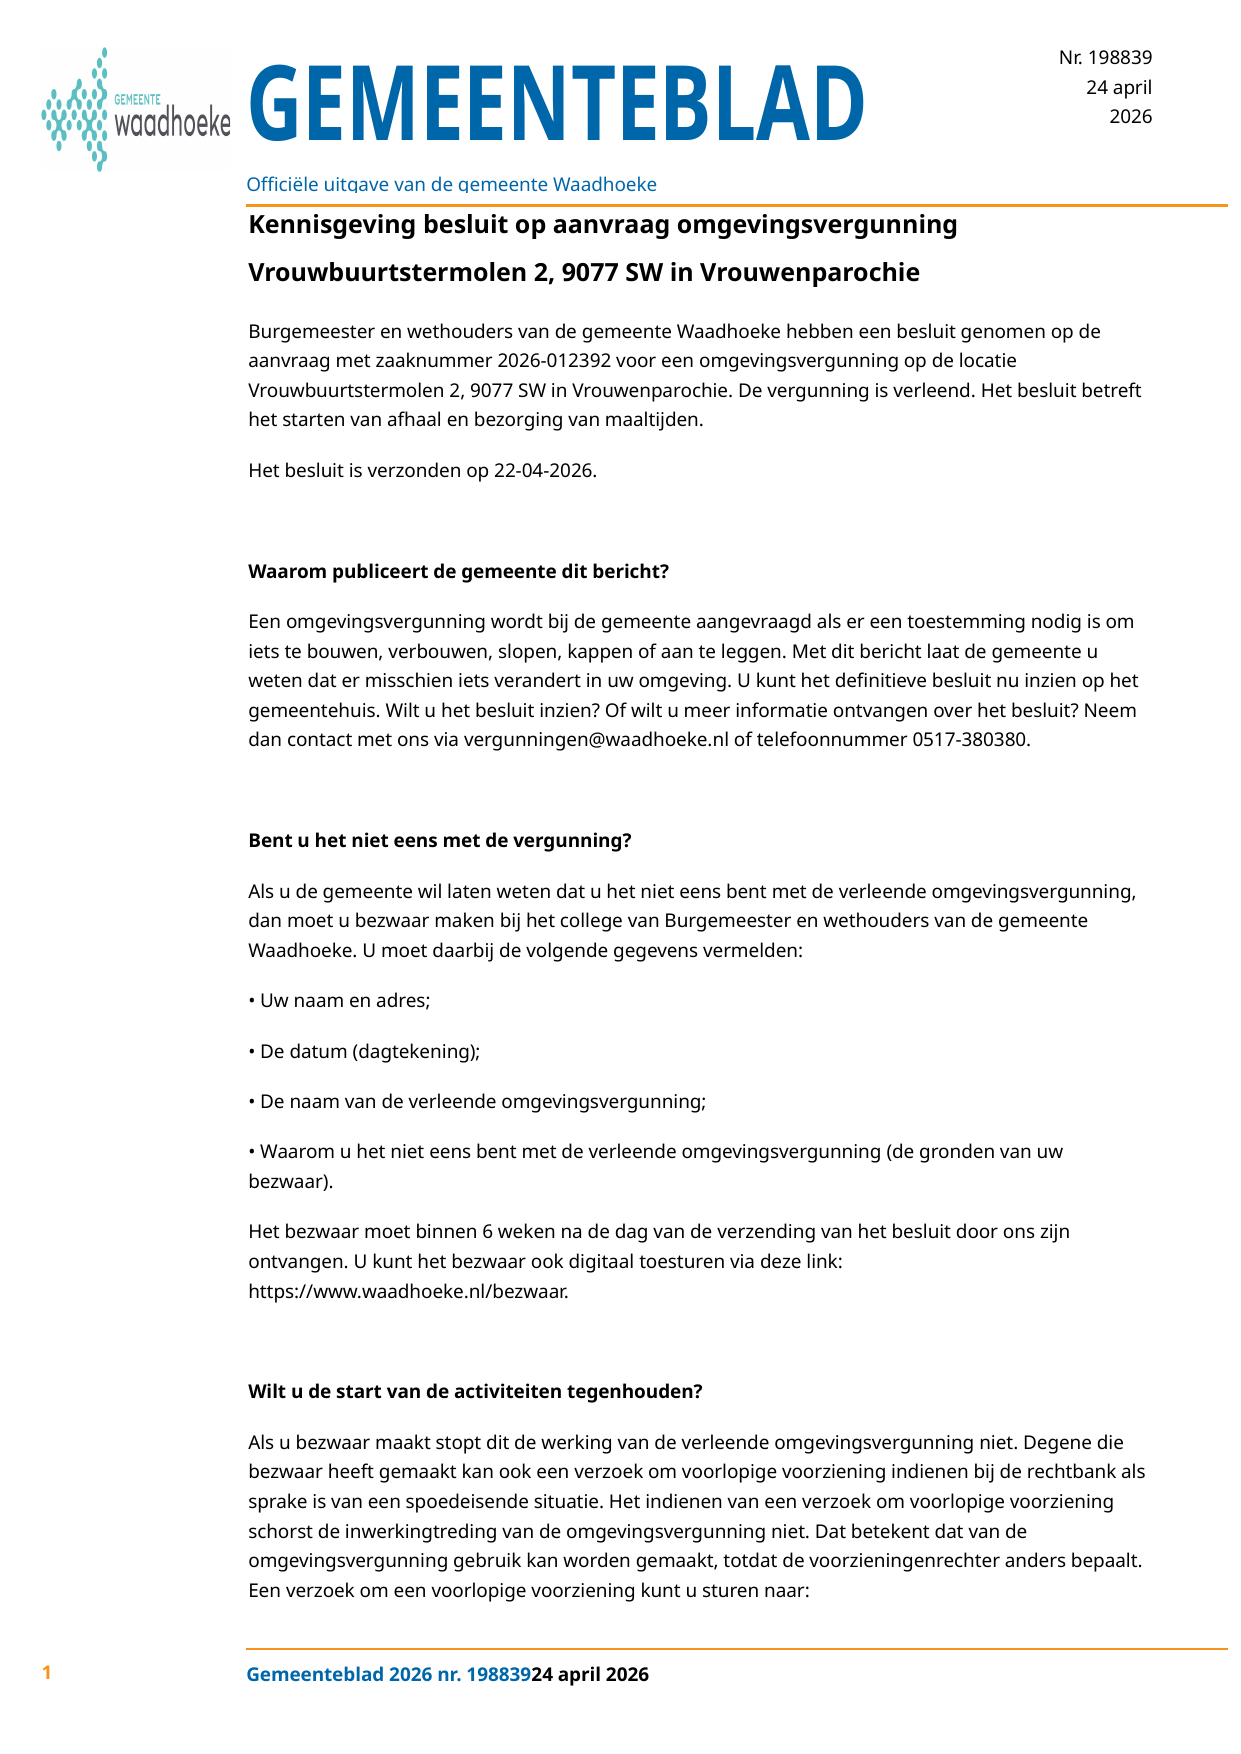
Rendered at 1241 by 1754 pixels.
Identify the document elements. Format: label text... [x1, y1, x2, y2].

text Kennisgeving besluit op aanvraag omgevingsvergunning Vrouwbuurtstermolen 2, 9077 SW in Vrouwenparochie [248, 207, 1152, 288]
picture [41, 47, 231, 172]
text Het besluit is verzonden op 22-04-2026. [248, 457, 1152, 483]
text Een omgevingsvergunning wordt bij de gemeente aangevraagd als er een toestemming nodig is om iets te bouwen, verbouwen, slopen, kappen of aan te leggen. Met dit bericht laat de gemeente u weten dat er misschien iets verandert in uw omgeving. U kunt het definitieve besluit nu inzien op het gemeentehuis. Wilt u het besluit inzien? Of wilt u meer informatie ontvangen over het besluit? Neem dan contact met ons via vergunningen@waadhoeke.nl of telefoonnummer 0517-380380. [248, 608, 1152, 752]
text Bent u het niet eens met de vergunning? [248, 827, 1152, 853]
text • De datum (dagtekening); [248, 1038, 1152, 1064]
text Als u de gemeente wil laten weten dat u het niet eens bent met de verleende omgevingsvergunning, dan moet u bezwaar maken bij het college van Burgemeester en wethouders van de gemeente Waadhoeke. U moet daarbij de volgende gegevens vermelden: [248, 878, 1152, 963]
text • Uw naam en adres; [248, 987, 1152, 1013]
text Als u bezwaar maakt stopt dit de werking van de verleende omgevingsvergunning niet. Degene die bezwaar heeft gemaakt kan ook een verzoek om voorlopige voorziening indienen bij de rechtbank als sprake is van een spoedeisende situatie. Het indienen van een verzoek om voorlopige voorziening schorst de inwerkingtreding van de omgevingsvergunning niet. Dat betekent dat van de omgevingsvergunning gebruik kan worden gemaakt, totdat de voorzieningenrechter anders bepaalt. Een verzoek om een voorlopige voorziening kunt u sturen naar: [248, 1429, 1152, 1603]
text Burgemeester en wethouders van de gemeente Waadhoeke hebben een besluit genomen op de aanvraag met zaaknummer 2026-012392 voor een omgevingsvergunning op de locatie Vrouwbuurtstermolen 2, 9077 SW in Vrouwenparochie. De vergunning is verleend. Het besluit betreft het starten van afhaal en bezorging van maaltijden. [248, 318, 1152, 432]
text Het bezwaar moet binnen 6 weken na de dag van de verzending van het besluit door ons zijn ontvangen. U kunt het bezwaar ook digitaal toesturen via deze link: https://www.waadhoeke.nl/bezwaar. [248, 1219, 1152, 1304]
text Waarom publiceert de gemeente dit bericht? [248, 558, 1152, 584]
text Wilt u de start van de activiteiten tegenhouden? [248, 1379, 1152, 1404]
text • De naam van de verleende omgevingsvergunning; [248, 1088, 1152, 1114]
text • Waarom u het niet eens bent met de verleende omgevingsvergunning (de gronden van uw bezwaar). [248, 1139, 1152, 1194]
